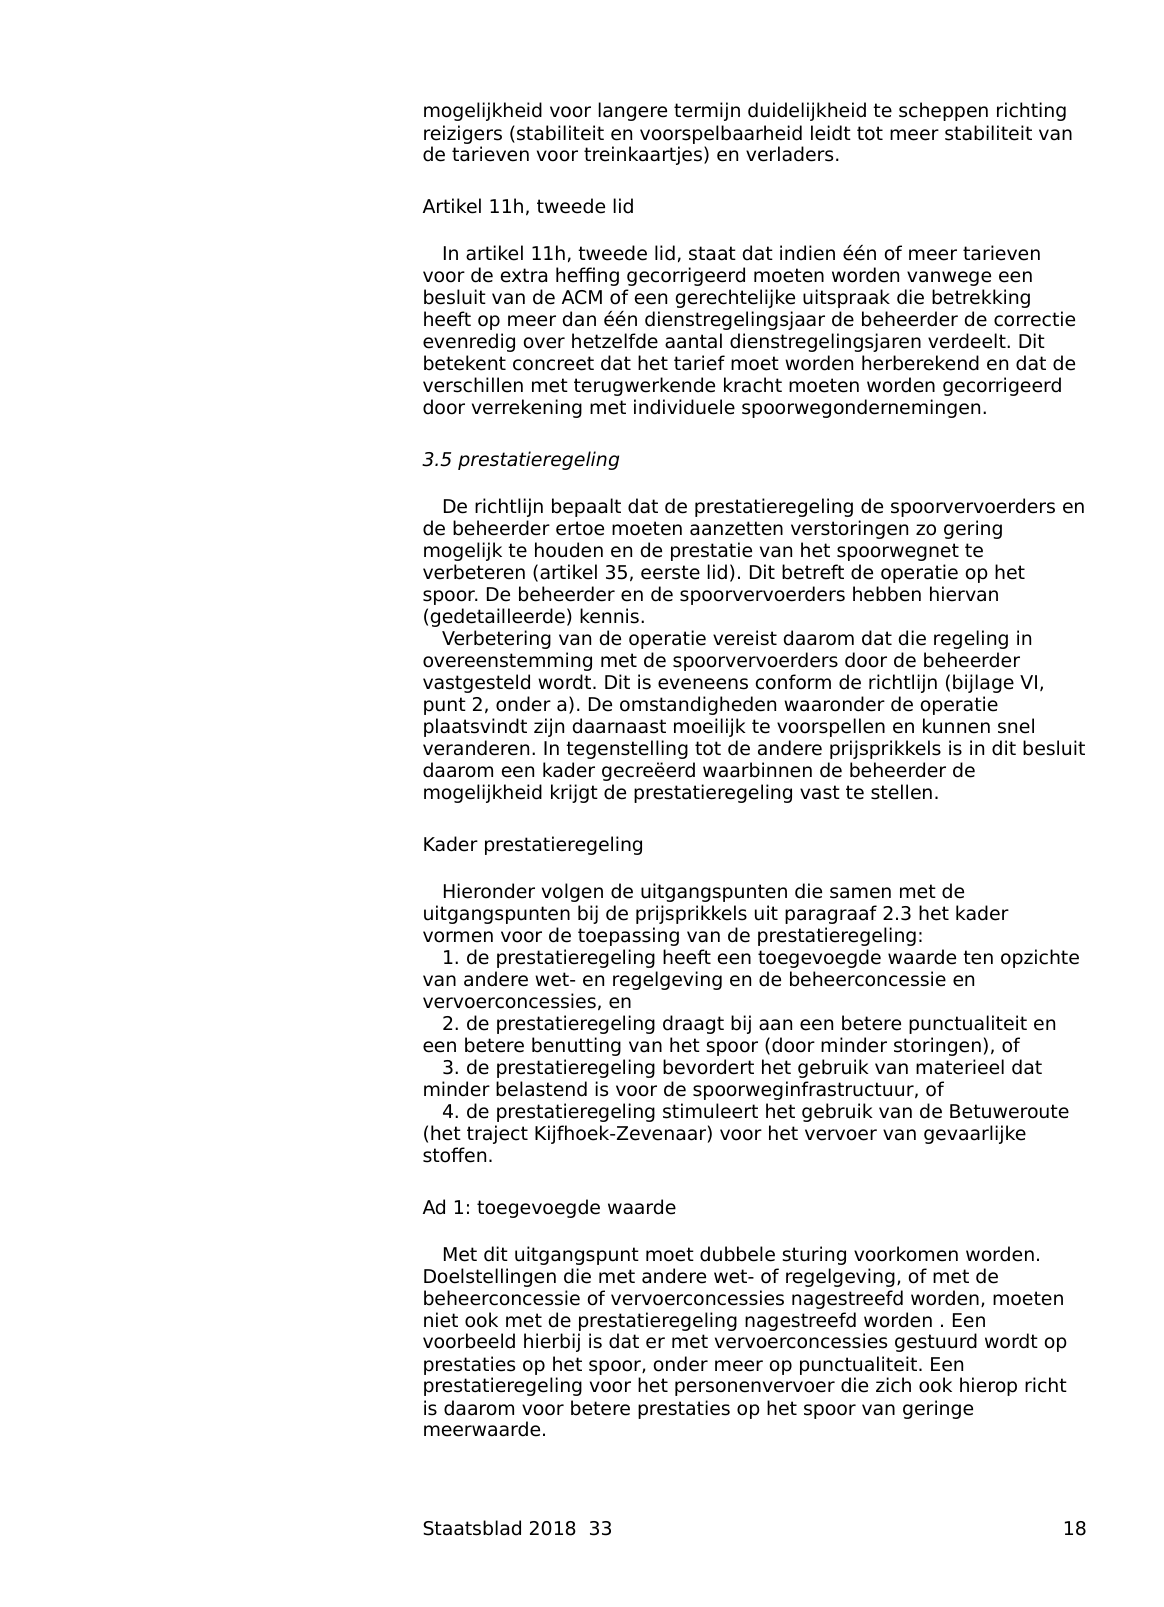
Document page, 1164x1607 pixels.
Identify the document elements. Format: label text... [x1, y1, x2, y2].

subtitle Kader prestatieregeling [422, 834, 1087, 856]
text Hieronder volgen de uitgangspunten die samen met de uitgangspunten bij de prijsprikkels uit paragraaf 2.3 het kader vormen voor de toepassing van de prestatieregeling: [422, 881, 1087, 947]
subtitle 3.5 prestatieregeling [422, 449, 1087, 471]
text 3. de prestatieregeling bevordert het gebruik van materieel dat minder belastend is voor de spoorweginfrastructuur, of [422, 1057, 1087, 1101]
subtitle Ad 1: toegevoegde waarde [422, 1197, 1087, 1218]
text 4. de prestatieregeling stimuleert het gebruik van de Betuweroute (het traject Kijfhoek-Zevenaar) voor het vervoer van gevaarlijke stoffen. [422, 1101, 1087, 1167]
text 2. de prestatieregeling draagt bij aan een betere punctualiteit en een betere benutting van het spoor (door minder storingen), of [422, 1013, 1087, 1057]
text mogelijkheid voor langere termijn duidelijkheid te scheppen richting reizigers (stabiliteit en voorspelbaarheid leidt tot meer stabiliteit van de tarieven voor treinkaartjes) en verladers. [422, 100, 1087, 166]
text Verbetering van de operatie vereist daarom dat die regeling in overeenstemming met de spoorvervoerders door de beheerder vastgesteld wordt. Dit is eveneens conform de richtlijn (bijlage VI, punt 2, onder a). De omstandigheden waaronder de operatie plaatsvindt zijn daarnaast moeilijk te voorspellen en kunnen snel veranderen. In tegenstelling tot de andere prijsprikkels is in dit besluit daarom een kader gecreëerd waarbinnen de beheerder de mogelijkheid krijgt de prestatieregeling vast te stellen. [422, 628, 1087, 804]
text 1. de prestatieregeling heeft een toegevoegde waarde ten opzichte van andere wet- en regelgeving en de beheerconcessie en vervoerconcessies, en [422, 947, 1087, 1013]
text Met dit uitgangspunt moet dubbele sturing voorkomen worden. Doelstellingen die met andere wet- of regelgeving, of met de beheerconcessie of vervoerconcessies nagestreefd worden, moeten niet ook met de prestatieregeling nagestreefd worden . Een voorbeeld hierbij is dat er met vervoerconcessies gestuurd wordt op prestaties op het spoor, onder meer op punctualiteit. Een prestatieregeling voor het personenvervoer die zich ook hierop richt is daarom voor betere prestaties op het spoor van geringe meerwaarde. [422, 1243, 1087, 1441]
text In artikel 11h, tweede lid, staat dat indien één of meer tarieven voor de extra heffing gecorrigeerd moeten worden vanwege een besluit van de ACM of een gerechtelijke uitspraak die betrekking heeft op meer dan één dienstregelingsjaar de beheerder de correctie evenredig over hetzelfde aantal dienstregelingsjaren verdeelt. Dit betekent concreet dat het tarief moet worden herberekend en dat de verschillen met terugwerkende kracht moeten worden gecorrigeerd door verrekening met individuele spoorwegondernemingen. [422, 243, 1087, 419]
subtitle Artikel 11h, tweede lid [422, 196, 1087, 218]
text De richtlijn bepaalt dat de prestatieregeling de spoorvervoerders en de beheerder ertoe moeten aanzetten verstoringen zo gering mogelijk te houden en de prestatie van het spoorwegnet te verbeteren (artikel 35, eerste lid). Dit betreft de operatie op het spoor. De beheerder en de spoorvervoerders hebben hiervan (gedetailleerde) kennis. [422, 496, 1087, 628]
